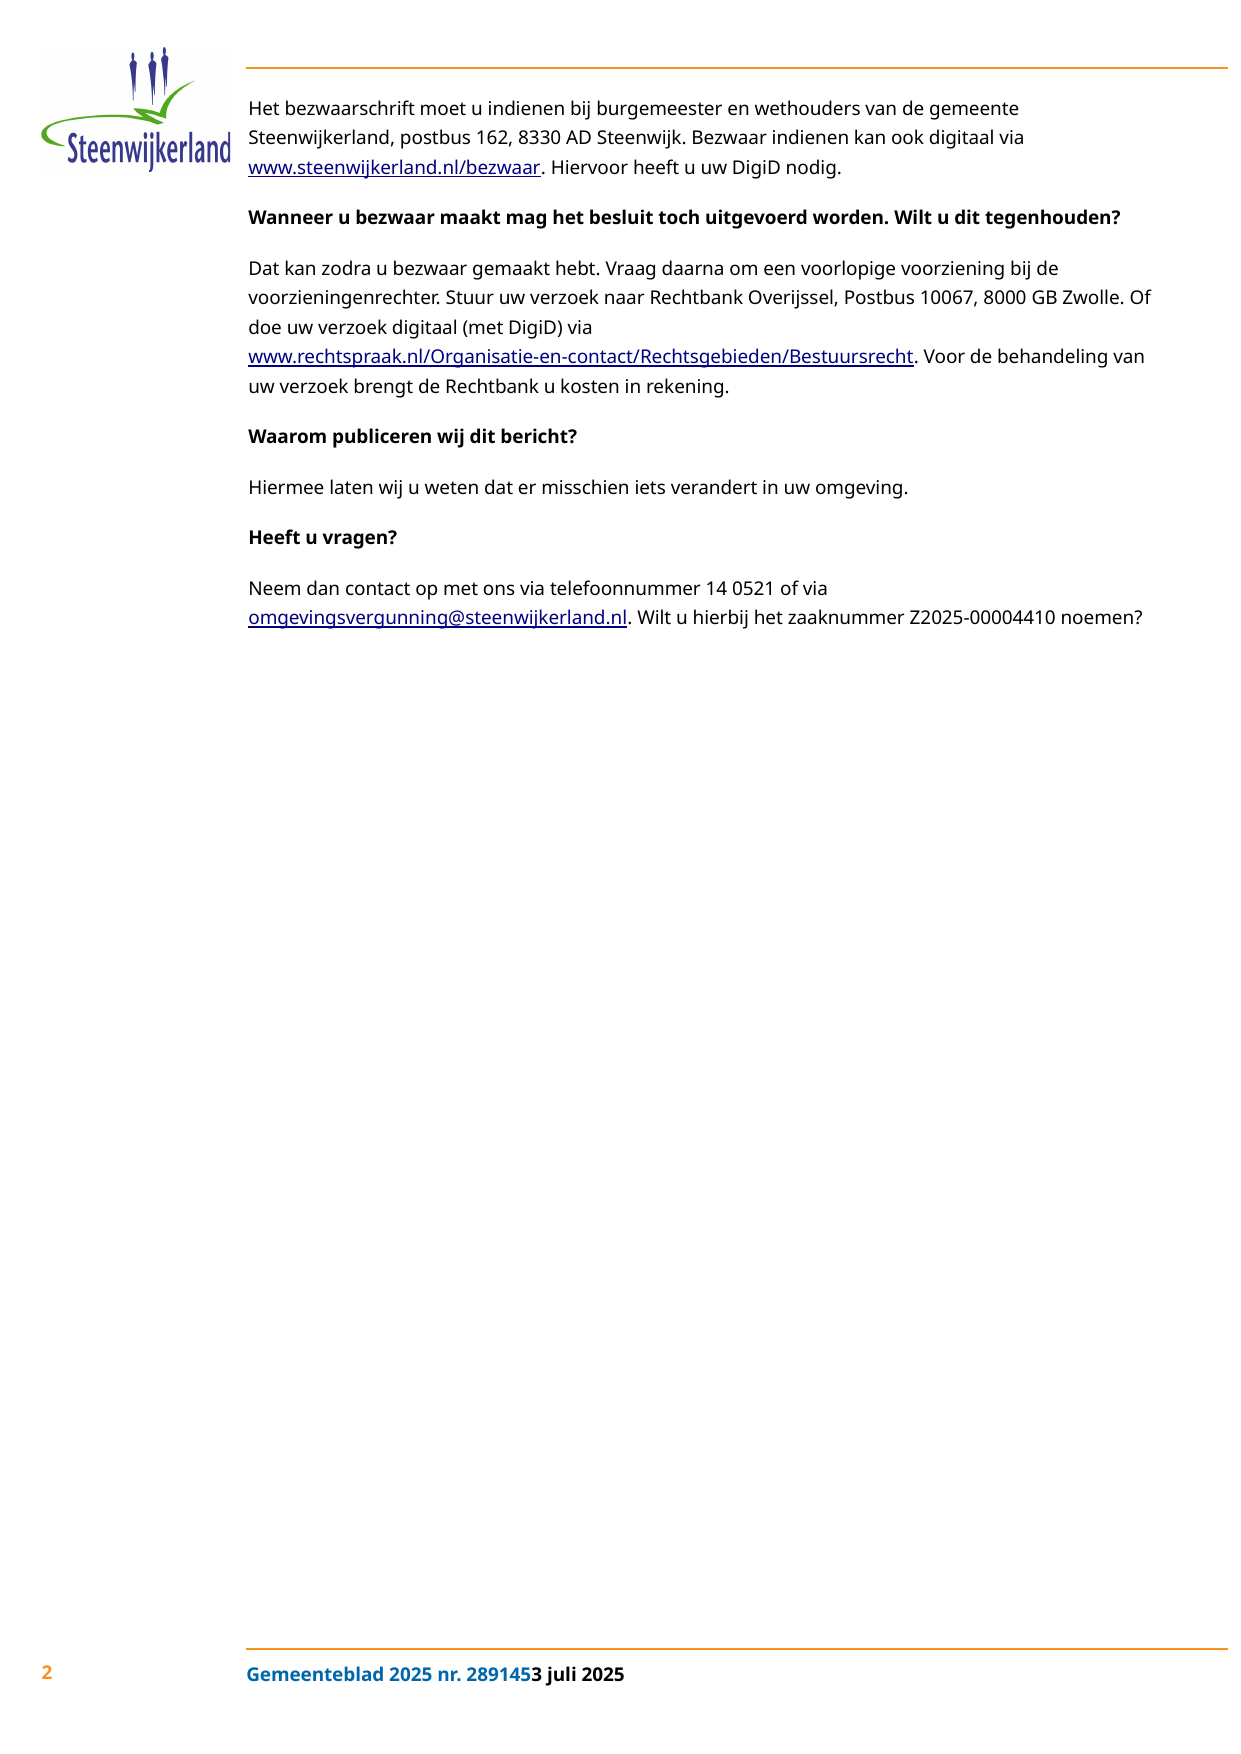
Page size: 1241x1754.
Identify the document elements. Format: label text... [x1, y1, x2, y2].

text Wanneer u bezwaar maakt mag het besluit toch uitgevoerd worden. Wilt u dit tegenhouden? [248, 204, 1152, 230]
text Neem dan contact op met ons via telefoonnummer 14 0521 of via omgevingsvergunning@steenwijkerland.nl. Wilt u hierbij het zaaknummer Z2025-00004410 noemen? [248, 575, 1152, 630]
text Heeft u vragen? [248, 524, 1152, 550]
text Waarom publiceren wij dit bericht? [248, 423, 1152, 449]
text Dat kan zodra u bezwaar gemaakt hebt. Vraag daarna om een voorlopige voorziening bij de voorzieningenrechter. Stuur uw verzoek naar Rechtbank Overijssel, Postbus 10067, 8000 GB Zwolle. Of doe uw verzoek digitaal (met DigiD) via www.rechtspraak.nl/Organisatie-en-contact/Rechtsgebieden/Bestuursrecht. Voor de behandeling van uw verzoek brengt de Rechtbank u kosten in rekening. [248, 255, 1152, 399]
picture [41, 47, 231, 172]
text Hiermee laten wij u weten dat er misschien iets verandert in uw omgeving. [248, 474, 1152, 500]
text Het bezwaarschrift moet u indienen bij burgemeester en wethouders van de gemeente Steenwijkerland, postbus 162, 8330 AD Steenwijk. Bezwaar indienen kan ook digitaal via www.steenwijkerland.nl/bezwaar. Hiervoor heeft u uw DigiD nodig. [248, 95, 1152, 180]
